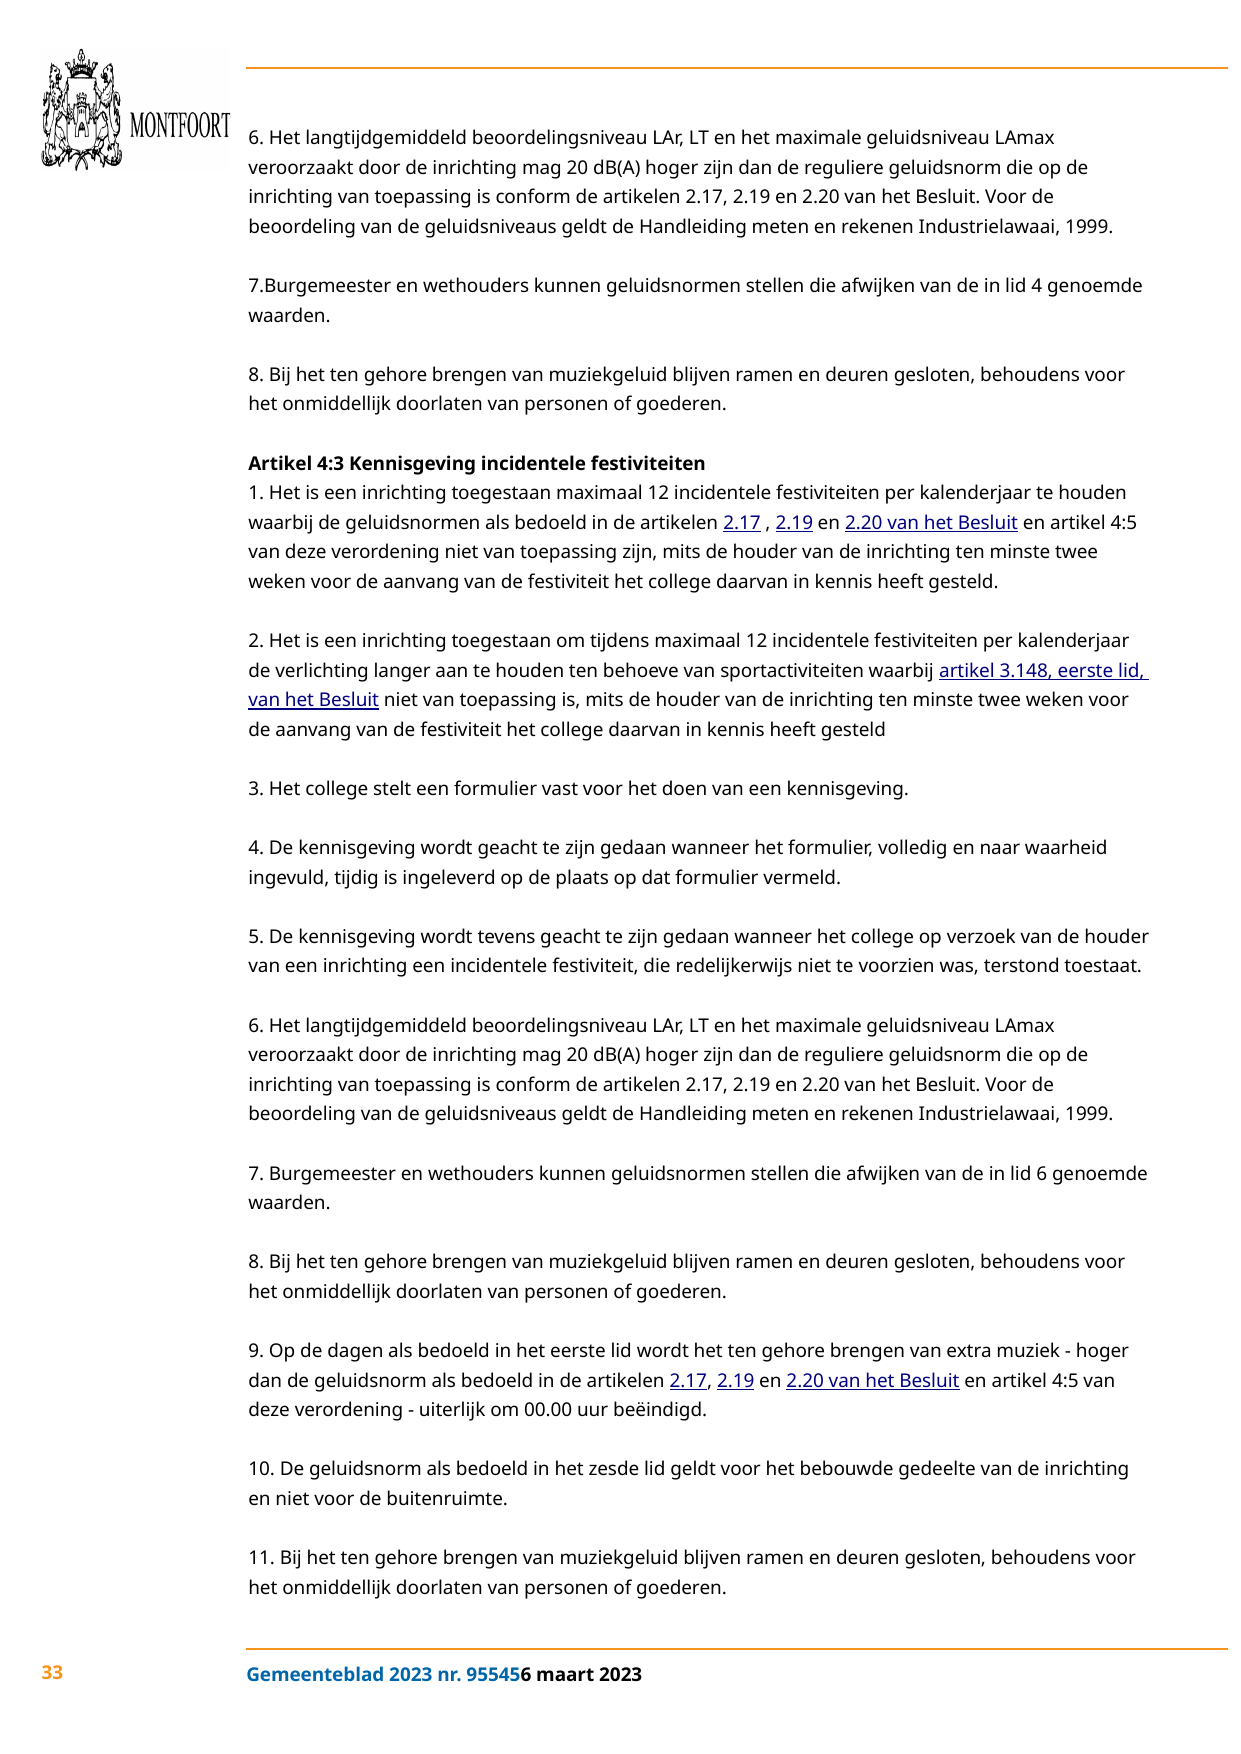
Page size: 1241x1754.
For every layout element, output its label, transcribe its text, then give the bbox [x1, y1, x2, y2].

text 11. Bij het ten gehore brengen van muziekgeluid blijven ramen en deuren gesloten, behoudens voor het onmiddellijk doorlaten van personen of goederen. [248, 1544, 1152, 1600]
text 8. Bij het ten gehore brengen van muziekgeluid blijven ramen en deuren gesloten, behoudens voor het onmiddellijk doorlaten van personen of goederen. [248, 361, 1152, 416]
picture [41, 47, 231, 172]
text 7.Burgemeester en wethouders kunnen geluidsnormen stellen die afwijken van de in lid 4 genoemde waarden. [248, 272, 1152, 328]
text 6. Het langtijdgemiddeld beoordelingsniveau LAr, LT en het maximale geluidsniveau LAmax veroorzaakt door de inrichting mag 20 dB(A) hoger zijn dan de reguliere geluidsnorm die op de inrichting van toepassing is conform de artikelen 2.17, 2.19 en 2.20 van het Besluit. Voor de beoordeling van de geluidsniveaus geldt de Handleiding meten en rekenen Industrielawaai, 1999. [248, 124, 1152, 239]
text 4. De kennisgeving wordt geacht te zijn gedaan wanneer het formulier, volledig en naar waarheid ingevuld, tijdig is ingeleverd op de plaats op dat formulier vermeld. [248, 834, 1152, 890]
text 2. Het is een inrichting toegestaan om tijdens maximaal 12 incidentele festiviteiten per kalenderjaar de verlichting langer aan te houden ten behoeve van sportactiviteiten waarbij artikel 3.148, eerste lid, van het Besluit niet van toepassing is, mits de houder van de inrichting ten minste twee weken voor de aanvang van de festiviteit het college daarvan in kennis heeft gesteld [248, 627, 1152, 742]
text Artikel 4:3 Kennisgeving incidentele festiviteiten [248, 450, 1152, 476]
text 3. Het college stelt een formulier vast voor het doen van een kennisgeving. [248, 775, 1152, 801]
text 6. Het langtijdgemiddeld beoordelingsniveau LAr, LT en het maximale geluidsniveau LAmax veroorzaakt door de inrichting mag 20 dB(A) hoger zijn dan de reguliere geluidsnorm die op de inrichting van toepassing is conform de artikelen 2.17, 2.19 en 2.20 van het Besluit. Voor de beoordeling van de geluidsniveaus geldt de Handleiding meten en rekenen Industrielawaai, 1999. [248, 1012, 1152, 1126]
text 1. Het is een inrichting toegestaan maximaal 12 incidentele festiviteiten per kalenderjaar te houden waarbij de geluidsnormen als bedoeld in de artikelen 2.17 , 2.19 en 2.20 van het Besluit en artikel 4:5 van deze verordening niet van toepassing zijn, mits de houder van de inrichting ten minste twee weken voor de aanvang van de festiviteit het college daarvan in kennis heeft gesteld. [248, 479, 1152, 594]
text 7. Burgemeester en wethouders kunnen geluidsnormen stellen die afwijken van de in lid 6 genoemde waarden. [248, 1160, 1152, 1215]
text 9. Op de dagen als bedoeld in het eerste lid wordt het ten gehore brengen van extra muziek - hoger dan de geluidsnorm als bedoeld in de artikelen 2.17, 2.19 en 2.20 van het Besluit en artikel 4:5 van deze verordening - uiterlijk om 00.00 uur beëindigd. [248, 1337, 1152, 1422]
text 8. Bij het ten gehore brengen van muziekgeluid blijven ramen en deuren gesloten, behoudens voor het onmiddellijk doorlaten van personen of goederen. [248, 1248, 1152, 1304]
text 10. De geluidsnorm als bedoeld in het zesde lid geldt voor het bebouwde gedeelte van de inrichting en niet voor de buitenruimte. [248, 1456, 1152, 1511]
text 5. De kennisgeving wordt tevens geacht te zijn gedaan wanneer het college op verzoek van de houder van een inrichting een incidentele festiviteit, die redelijkerwijs niet te voorzien was, terstond toestaat. [248, 923, 1152, 978]
